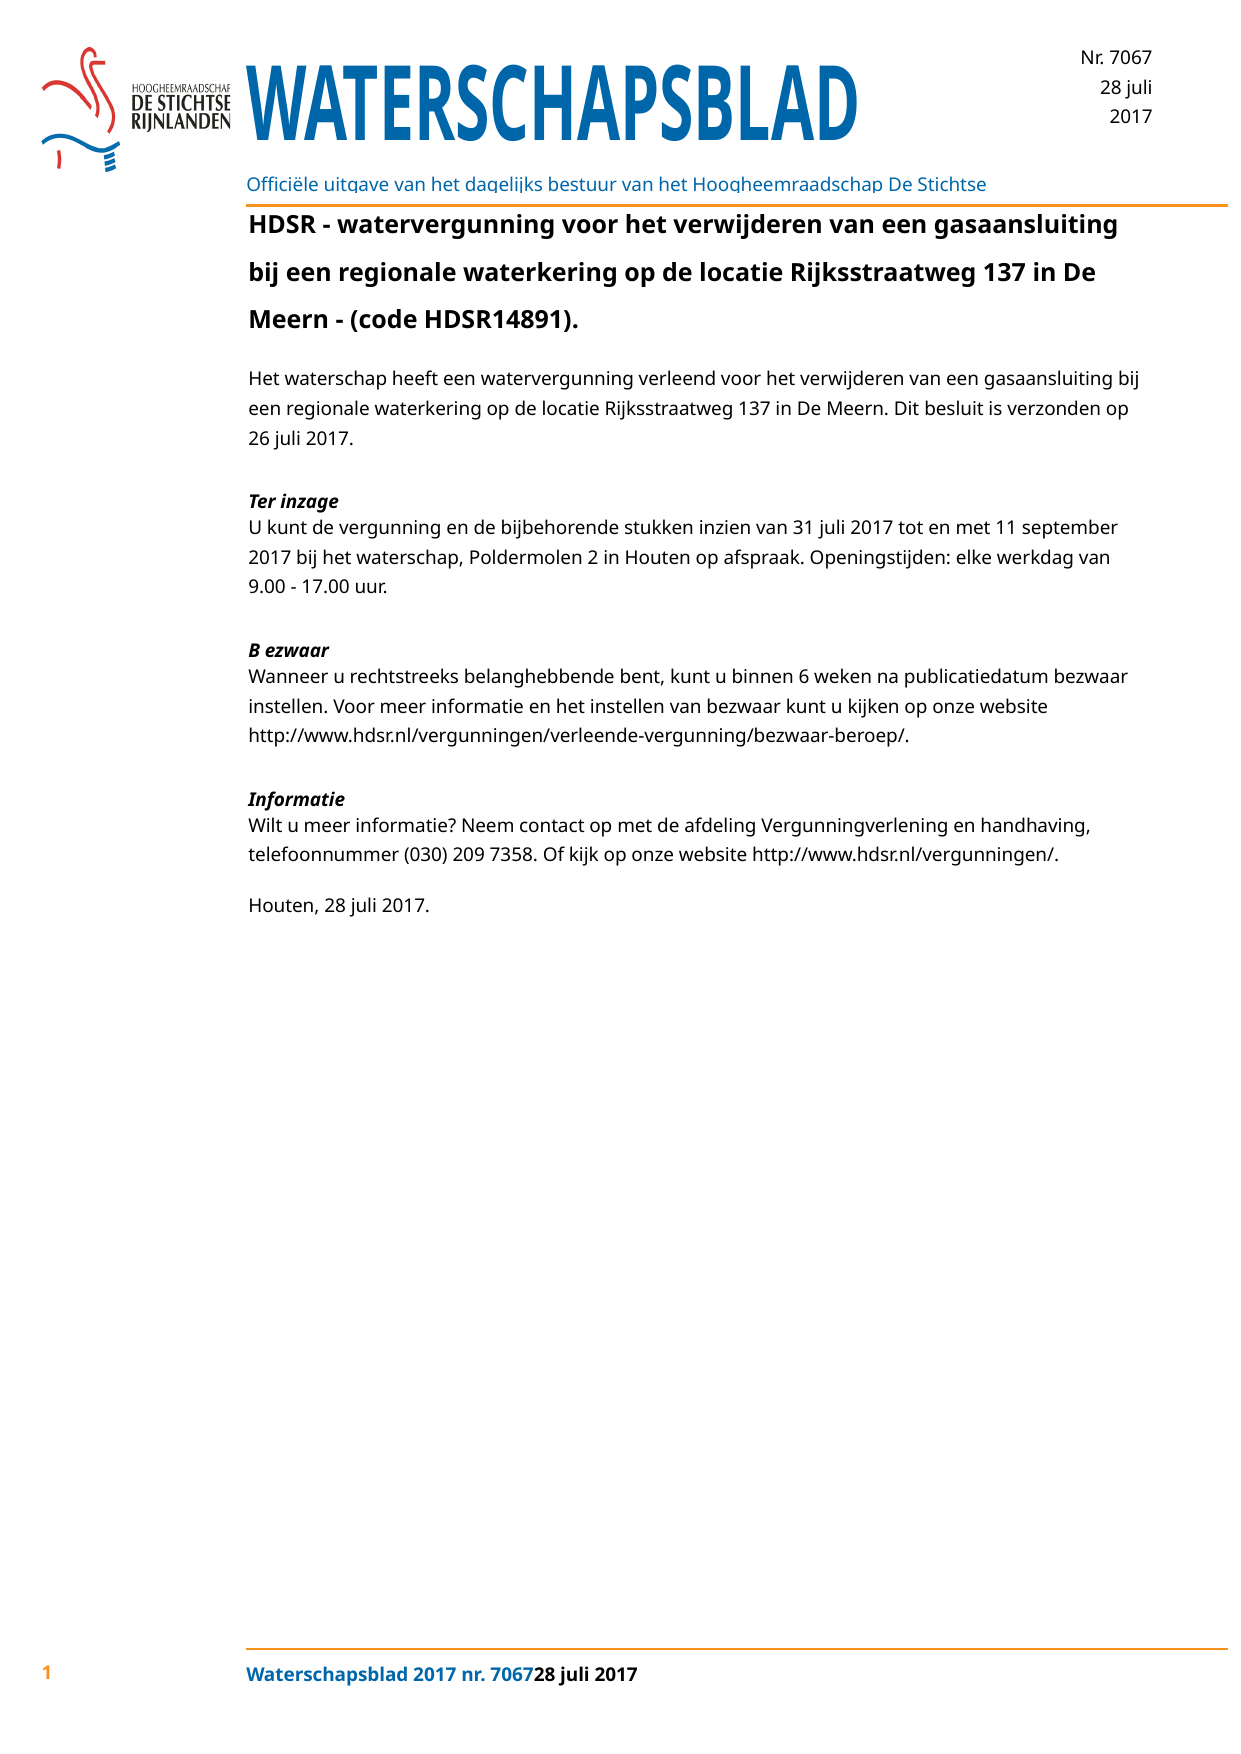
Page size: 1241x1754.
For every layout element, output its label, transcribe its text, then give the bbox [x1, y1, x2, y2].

text Het waterschap heeft een watervergunning verleend voor het verwijderen van een gasaansluiting bij een regionale waterkering op de locatie Rijksstraatweg 137 in De Meern. Dit besluit is verzonden op 26 juli 2017. [248, 366, 1152, 450]
text Informatie [248, 786, 1152, 812]
text Houten, 28 juli 2017. [248, 892, 1152, 918]
text Wanneer u rechtstreeks belanghebbende bent, kunt u binnen 6 weken na publicatiedatum bezwaar instellen. Voor meer informatie en het instellen van bezwaar kunt u kijken op onze website http://www.hdsr.nl/vergunningen/verleende-vergunning/bezwaar-beroep/. [248, 663, 1152, 748]
text B ezwaar [248, 637, 1152, 663]
text HDSR - watervergunning voor het verwijderen van een gasaansluiting bij een regionale waterkering op de locatie Rijksstraatweg 137 in De Meern - (code HDSR14891). [248, 207, 1152, 336]
text U kunt de vergunning en de bijbehorende stukken inzien van 31 juli 2017 tot en met 11 september 2017 bij het waterschap, Poldermolen 2 in Houten op afspraak. Openingstijden: elke werkdag van 9.00 - 17.00 uur. [248, 514, 1152, 599]
text Ter inzage [248, 489, 1152, 514]
picture [41, 47, 231, 172]
text Wilt u meer informatie? Neem contact op met de afdeling Vergunningverlening en handhaving, telefoonnummer (030) 209 7358. Of kijk op onze website http://www.hdsr.nl/vergunningen/. [248, 812, 1152, 867]
